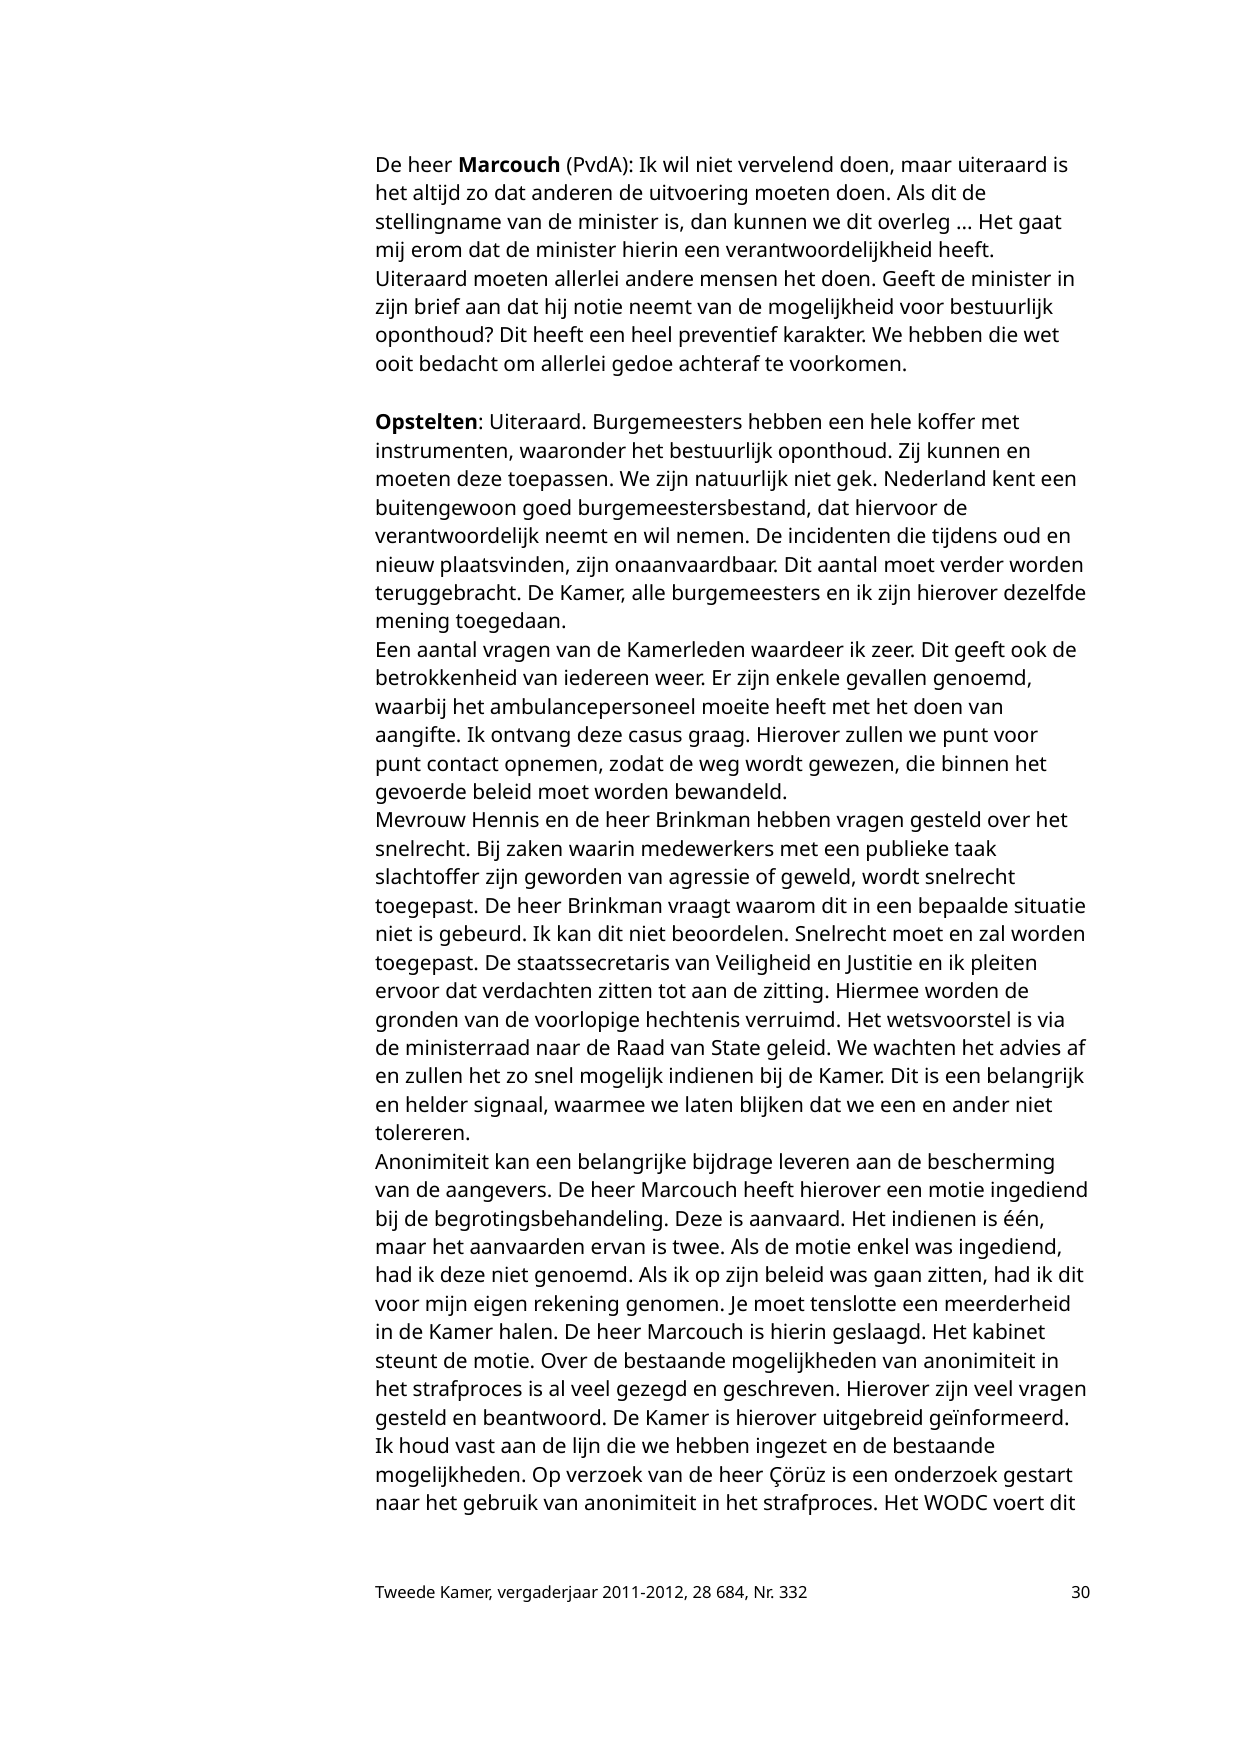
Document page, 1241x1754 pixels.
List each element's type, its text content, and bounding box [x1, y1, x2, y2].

text Een aantal vragen van de Kamerleden waardeer ik zeer. Dit geeft ook de betrokkenheid van iedereen weer. Er zijn enkele gevallen genoemd, waarbij het ambulancepersoneel moeite heeft met het doen van aangifte. Ik ontvang deze casus graag. Hierover zullen we punt voor punt contact opnemen, zodat de weg wordt gewezen, die binnen het gevoerde beleid moet worden bewandeld. [375, 635, 1090, 806]
text Opstelten: Uiteraard. Burgemeesters hebben een hele koffer met instrumenten, waaronder het bestuurlijk oponthoud. Zij kunnen en moeten deze toepassen. We zijn natuurlijk niet gek. Nederland kent een buitengewoon goed burgemeestersbestand, dat hiervoor de verantwoordelijk neemt en wil nemen. De incidenten die tijdens oud en nieuw plaatsvinden, zijn onaanvaardbaar. Dit aantal moet verder worden teruggebracht. De Kamer, alle burgemeesters en ik zijn hierover dezelfde mening toegedaan. [375, 407, 1090, 635]
text Anonimiteit kan een belangrijke bijdrage leveren aan de bescherming van de aangevers. De heer Marcouch heeft hierover een motie ingediend bij de begrotingsbehandeling. Deze is aanvaard. Het indienen is één, maar het aanvaarden ervan is twee. Als de motie enkel was ingediend, had ik deze niet genoemd. Als ik op zijn beleid was gaan zitten, had ik dit voor mijn eigen rekening genomen. Je moet tenslotte een meerderheid in de Kamer halen. De heer Marcouch is hierin geslaagd. Het kabinet steunt de motie. Over de bestaande mogelijkheden van anonimiteit in het strafproces is al veel gezegd en geschreven. Hierover zijn veel vragen gesteld en beantwoord. De Kamer is hierover uitgebreid geïnformeerd. Ik houd vast aan de lijn die we hebben ingezet en de bestaande mogelijkheden. Op verzoek van de heer Çörüz is een onderzoek gestart naar het gebruik van anonimiteit in het strafproces. Het WODC voert dit [375, 1147, 1090, 1517]
text Mevrouw Hennis en de heer Brinkman hebben vragen gesteld over het snelrecht. Bij zaken waarin medewerkers met een publieke taak slachtoffer zijn geworden van agressie of geweld, wordt snelrecht toegepast. De heer Brinkman vraagt waarom dit in een bepaalde situatie niet is gebeurd. Ik kan dit niet beoordelen. Snelrecht moet en zal worden toegepast. De staatssecretaris van Veiligheid en Justitie en ik pleiten ervoor dat verdachten zitten tot aan de zitting. Hiermee worden de gronden van de voorlopige hechtenis verruimd. Het wetsvoorstel is via de ministerraad naar de Raad van State geleid. We wachten het advies af en zullen het zo snel mogelijk indienen bij de Kamer. Dit is een belangrijk en helder signaal, waarmee we laten blijken dat we een en ander niet tolereren. [375, 806, 1090, 1147]
text De heer Marcouch (PvdA): Ik wil niet vervelend doen, maar uiteraard is het altijd zo dat anderen de uitvoering moeten doen. Als dit de stellingname van de minister is, dan kunnen we dit overleg ... Het gaat mij erom dat de minister hierin een verantwoordelijkheid heeft. Uiteraard moeten allerlei andere mensen het doen. Geeft de minister in zijn brief aan dat hij notie neemt van de mogelijkheid voor bestuurlijk oponthoud? Dit heeft een heel preventief karakter. We hebben die wet ooit bedacht om allerlei gedoe achteraf te voorkomen. [375, 150, 1090, 377]
